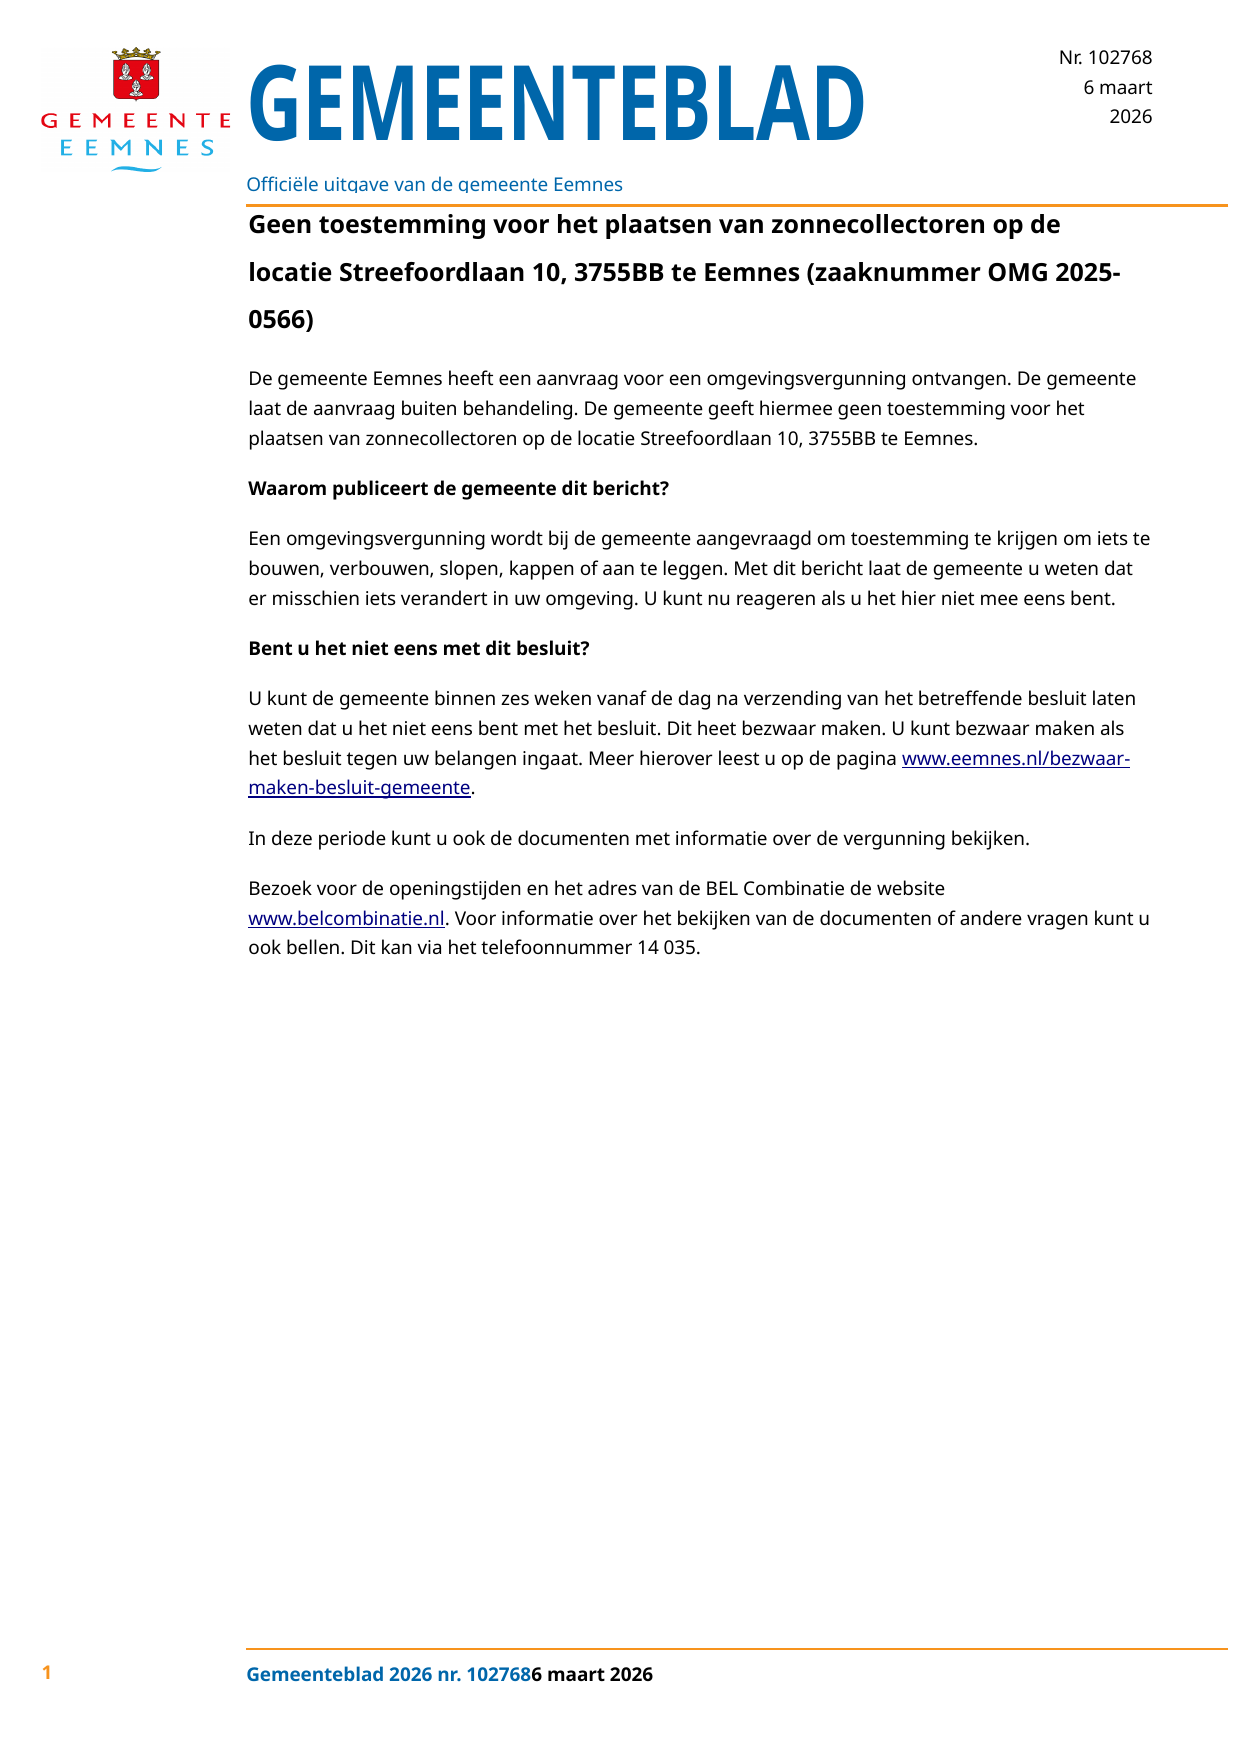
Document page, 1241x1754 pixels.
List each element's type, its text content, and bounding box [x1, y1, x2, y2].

text Bezoek voor de openingstijden en het adres van de BEL Combinatie de website www.belcombinatie.nl. Voor informatie over het bekijken van de documenten of andere vragen kunt u ook bellen. Dit kan via het telefoonnummer 14 035. [248, 875, 1152, 960]
text Geen toestemming voor het plaatsen van zonnecollectoren op de locatie Streefoordlaan 10, 3755BB te Eemnes (zaaknummer OMG 2025-0566) [248, 207, 1152, 336]
text Waarom publiceert de gemeente dit bericht? [248, 475, 1152, 501]
text De gemeente Eemnes heeft een aanvraag voor een omgevingsvergunning ontvangen. De gemeente laat de aanvraag buiten behandeling. De gemeente geeft hiermee geen toestemming voor het plaatsen van zonnecollectoren op de locatie Streefoordlaan 10, 3755BB te Eemnes. [248, 366, 1152, 450]
text Bent u het niet eens met dit besluit? [248, 635, 1152, 661]
picture [41, 47, 231, 172]
text Een omgevingsvergunning wordt bij de gemeente aangevraagd om toestemming te krijgen om iets te bouwen, verbouwen, slopen, kappen of aan te leggen. Met dit bericht laat de gemeente u weten dat er misschien iets verandert in uw omgeving. U kunt nu reageren als u het hier niet mee eens bent. [248, 526, 1152, 610]
text In deze periode kunt u ook de documenten met informatie over de vergunning bekijken. [248, 825, 1152, 850]
text U kunt de gemeente binnen zes weken vanaf de dag na verzending van het betreffende besluit laten weten dat u het niet eens bent met het besluit. Dit heet bezwaar maken. U kunt bezwaar maken als het besluit tegen uw belangen ingaat. Meer hierover leest u op de pagina www.eemnes.nl/bezwaar-maken-besluit-gemeente. [248, 686, 1152, 800]
